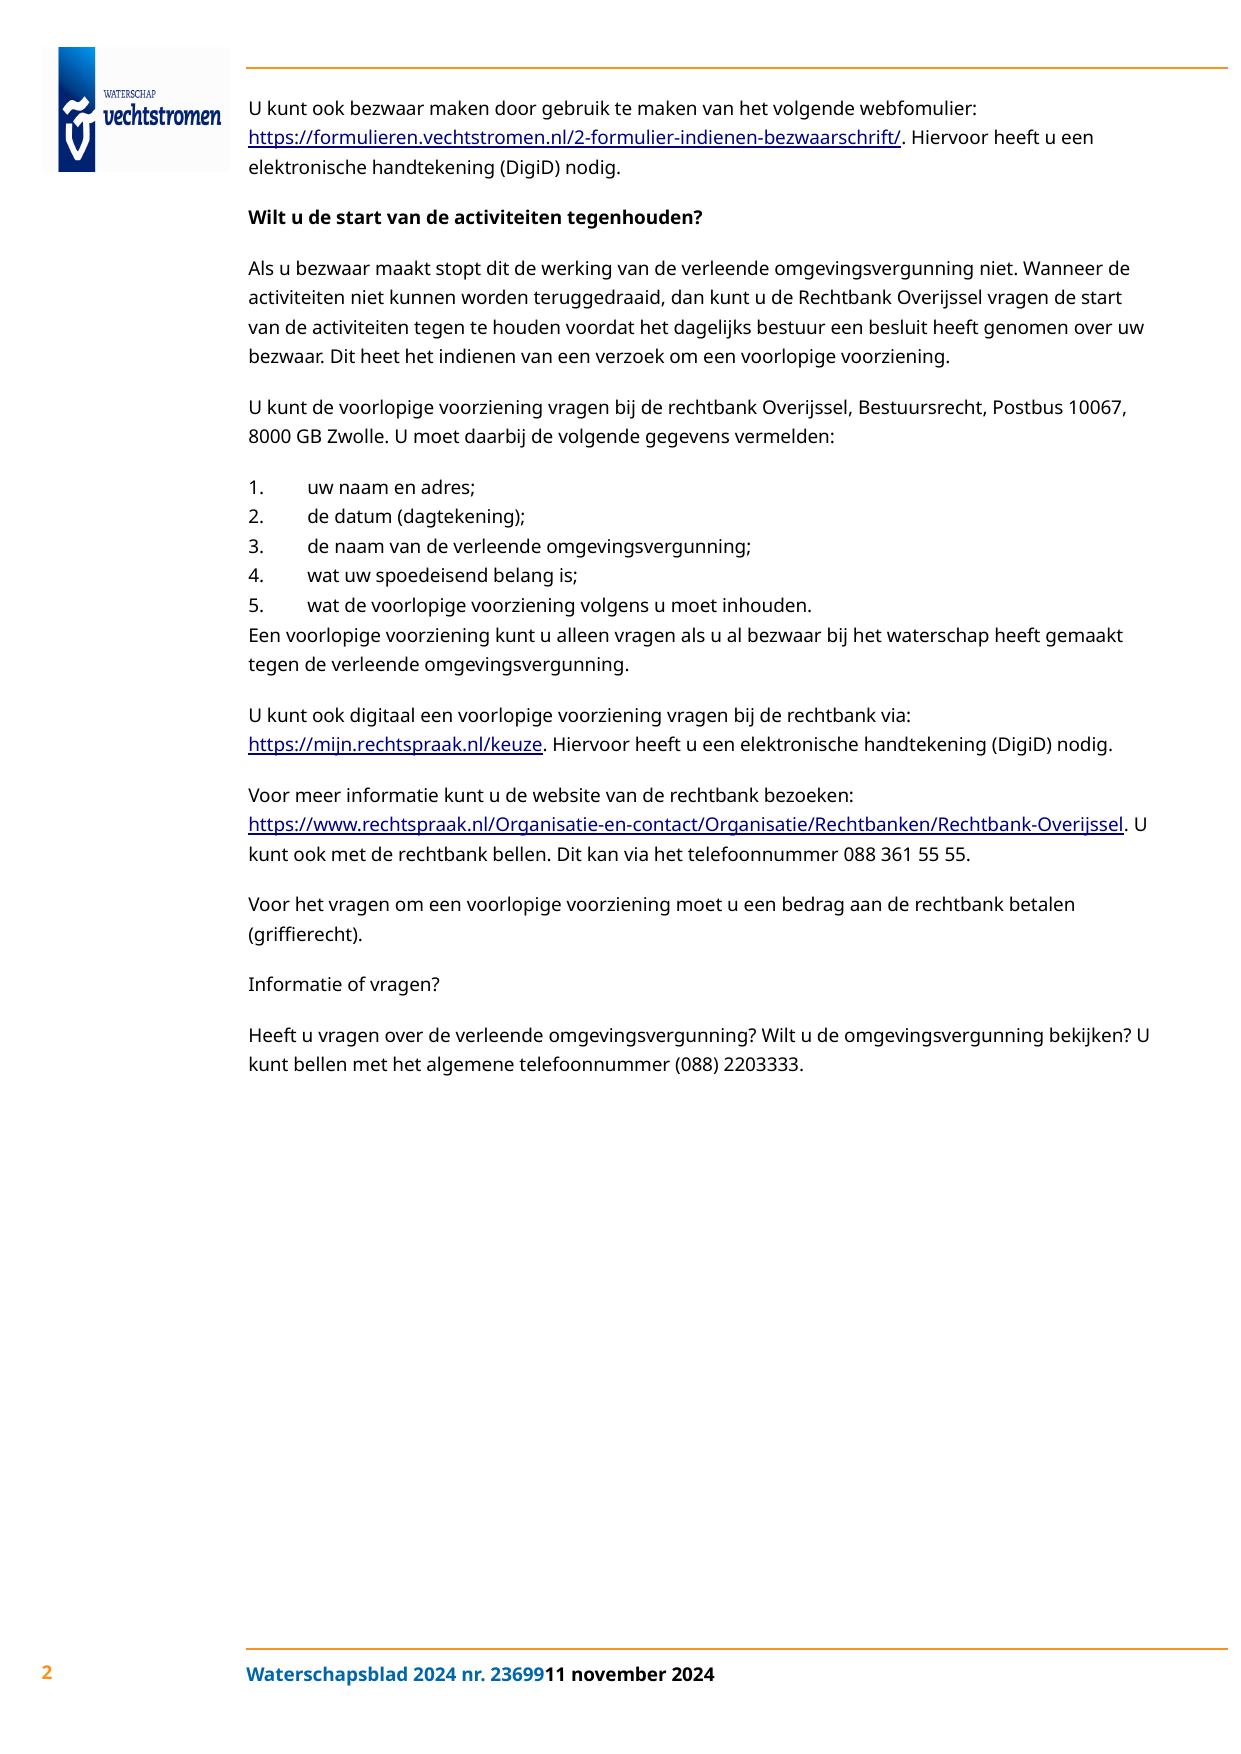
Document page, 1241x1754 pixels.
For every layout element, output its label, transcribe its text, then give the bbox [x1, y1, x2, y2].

text U kunt ook bezwaar maken door gebruik te maken van het volgende webfomulier: https://formulieren.vechtstromen.nl/2-formulier-indienen-bezwaarschrift/. Hiervoor heeft u een elektronische handtekening (DigiD) nodig. [248, 95, 1152, 180]
list wat de voorlopige voorziening volgens u moet inhouden. [248, 592, 1152, 618]
text Wilt u de start van de activiteiten tegenhouden? [248, 204, 1152, 230]
text Voor meer informatie kunt u de website van de rechtbank bezoeken: https://www.rechtspraak.nl/Organisatie-en-contact/Organisatie/Rechtbanken/Rechtbank-Overijssel. U kunt ook met de rechtbank bellen. Dit kan via het telefoonnummer 088 361 55 55. [248, 782, 1152, 867]
list de naam van de verleende omgevingsvergunning; [248, 533, 1152, 559]
list wat uw spoedeisend belang is; [248, 563, 1152, 588]
text Heeft u vragen over de verleende omgevingsvergunning? Wilt u de omgevingsvergunning bekijken? U kunt bellen met het algemene telefoonnummer (088) 2203333. [248, 1022, 1152, 1077]
list uw naam en adres; [248, 474, 1152, 500]
text Voor het vragen om een voorlopige voorziening moet u een bedrag aan de rechtbank betalen (griffierecht). [248, 891, 1152, 947]
text U kunt ook digitaal een voorlopige voorziening vragen bij de rechtbank via: https://mijn.rechtspraak.nl/keuze. Hiervoor heeft u een elektronische handtekening (DigiD) nodig. [248, 702, 1152, 757]
text Informatie of vragen? [248, 971, 1152, 997]
picture [41, 47, 231, 172]
text Een voorlopige voorziening kunt u alleen vragen als u al bezwaar bij het waterschap heeft gemaakt tegen de verleende omgevingsvergunning. [248, 622, 1152, 677]
text Als u bezwaar maakt stopt dit de werking van de verleende omgevingsvergunning niet. Wanneer de activiteiten niet kunnen worden teruggedraaid, dan kunt u de Rechtbank Overijssel vragen de start van de activiteiten tegen te houden voordat het dagelijks bestuur een besluit heeft genomen over uw bezwaar. Dit heet het indienen van een verzoek om een voorlopige voorziening. [248, 255, 1152, 369]
list de datum (dagtekening); [248, 503, 1152, 529]
text U kunt de voorlopige voorziening vragen bij de rechtbank Overijssel, Bestuursrecht, Postbus 10067, 8000 GB Zwolle. U moet daarbij de volgende gegevens vermelden: [248, 394, 1152, 449]
